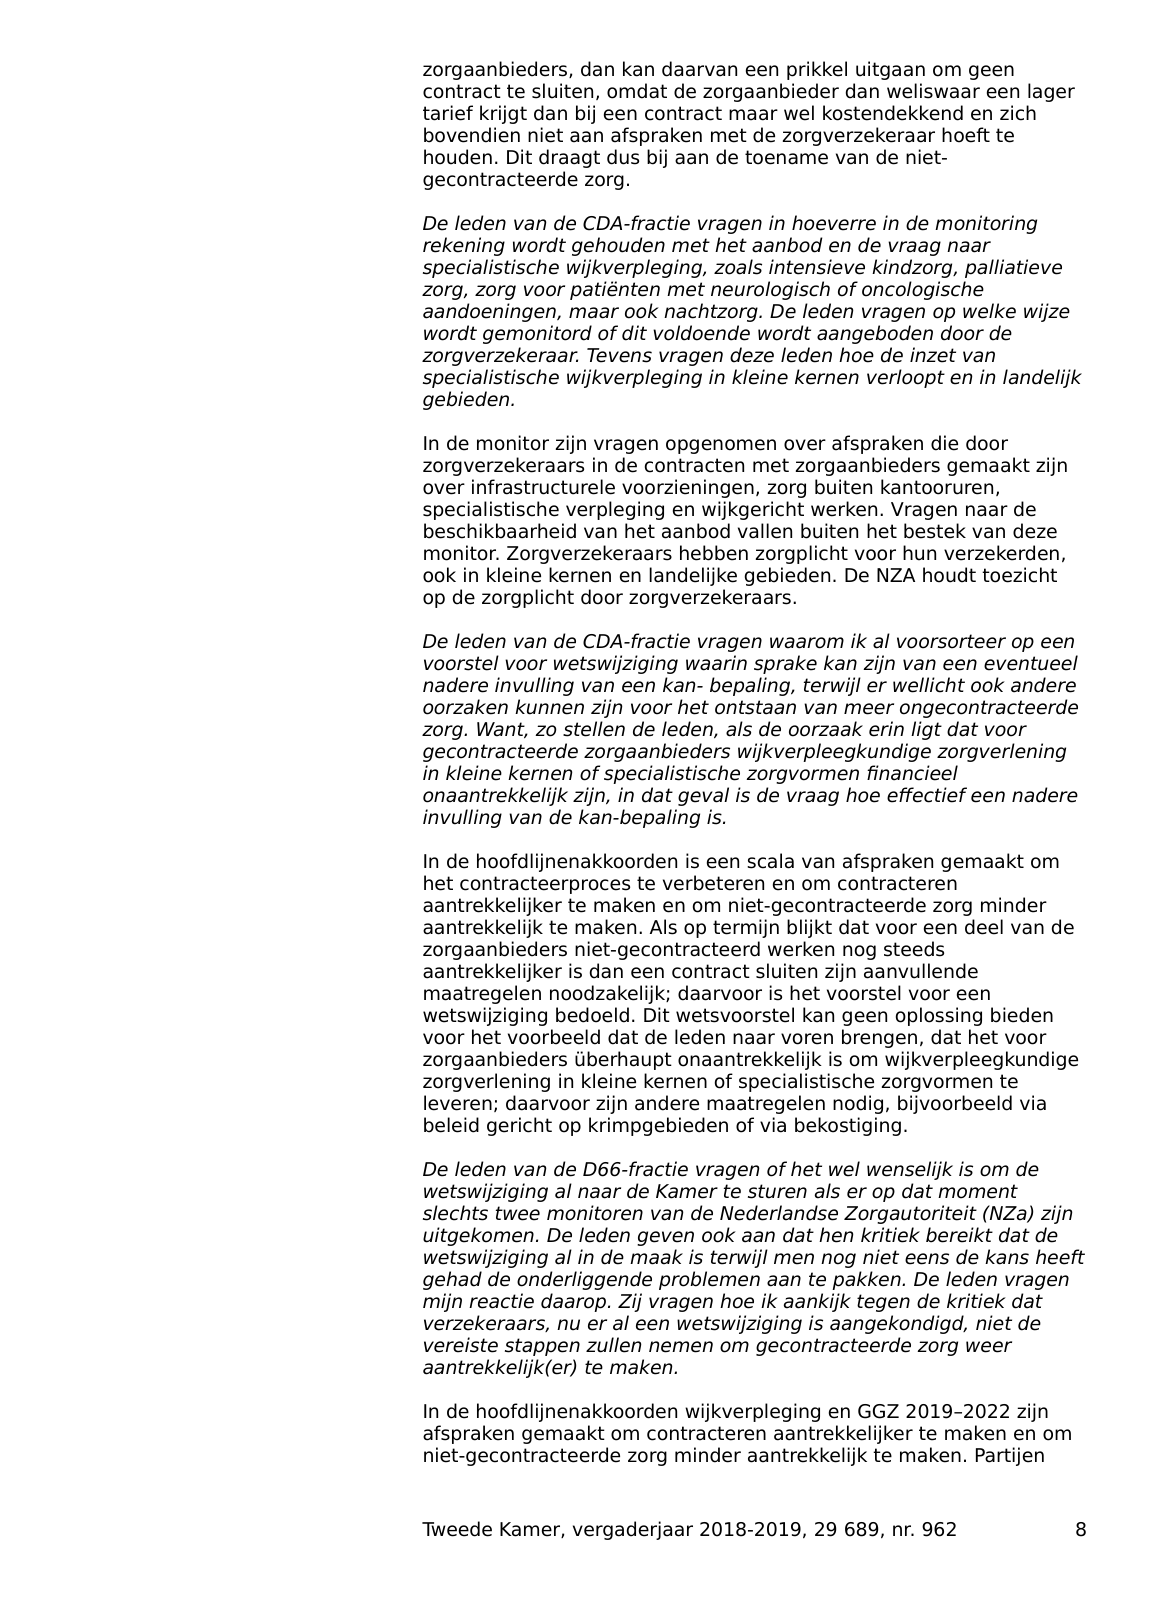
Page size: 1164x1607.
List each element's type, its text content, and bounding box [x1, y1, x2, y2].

text zorgaanbieders, dan kan daarvan een prikkel uitgaan om geen contract te sluiten, omdat de zorgaanbieder dan weliswaar een lager tarief krijgt dan bij een contract maar wel kostendekkend en zich bovendien niet aan afspraken met de zorgverzekeraar hoeft te houden. Dit draagt dus bij aan de toename van de niet-gecontracteerde zorg. [422, 59, 1087, 191]
text De leden van de CDA-fractie vragen waarom ik al voorsorteer op een voorstel voor wetswijziging waarin sprake kan zijn van een eventueel nadere invulling van een kan- bepaling, terwijl er wellicht ook andere oorzaken kunnen zijn voor het ontstaan van meer ongecontracteerde zorg. Want, zo stellen de leden, als de oorzaak erin ligt dat voor gecontracteerde zorgaanbieders wijkverpleegkundige zorgverlening in kleine kernen of specialistische zorgvormen financieel onaantrekkelijk zijn, in dat geval is de vraag hoe effectief een nadere invulling van de kan-bepaling is. [422, 631, 1087, 829]
text In de hoofdlijnenakkoorden wijkverpleging en GGZ 2019–2022 zijn afspraken gemaakt om contracteren aantrekkelijker te maken en om niet-gecontracteerde zorg minder aantrekkelijk te maken. Partijen [422, 1401, 1087, 1467]
text In de monitor zijn vragen opgenomen over afspraken die door zorgverzekeraars in de contracten met zorgaanbieders gemaakt zijn over infrastructurele voorzieningen, zorg buiten kantooruren, specialistische verpleging en wijkgericht werken. Vragen naar de beschikbaarheid van het aanbod vallen buiten het bestek van deze monitor. Zorgverzekeraars hebben zorgplicht voor hun verzekerden, ook in kleine kernen en landelijke gebieden. De NZA houdt toezicht op de zorgplicht door zorgverzekeraars. [422, 433, 1087, 609]
text De leden van de CDA-fractie vragen in hoeverre in de monitoring rekening wordt gehouden met het aanbod en de vraag naar specialistische wijkverpleging, zoals intensieve kindzorg, palliatieve zorg, zorg voor patiënten met neurologisch of oncologische aandoeningen, maar ook nachtzorg. De leden vragen op welke wijze wordt gemonitord of dit voldoende wordt aangeboden door de zorgverzekeraar. Tevens vragen deze leden hoe de inzet van specialistische wijkverpleging in kleine kernen verloopt en in landelijk gebieden. [422, 213, 1087, 411]
text De leden van de D66-fractie vragen of het wel wenselijk is om de wetswijziging al naar de Kamer te sturen als er op dat moment slechts twee monitoren van de Nederlandse Zorgautoriteit (NZa) zijn uitgekomen. De leden geven ook aan dat hen kritiek bereikt dat de wetswijziging al in de maak is terwijl men nog niet eens de kans heeft gehad de onderliggende problemen aan te pakken. De leden vragen mijn reactie daarop. Zij vragen hoe ik aankijk tegen de kritiek dat verzekeraars, nu er al een wetswijziging is aangekondigd, niet de vereiste stappen zullen nemen om gecontracteerde zorg weer aantrekkelijk(er) te maken. [422, 1159, 1087, 1379]
text In de hoofdlijnenakkoorden is een scala van afspraken gemaakt om het contracteerproces te verbeteren en om contracteren aantrekkelijker te maken en om niet-gecontracteerde zorg minder aantrekkelijk te maken. Als op termijn blijkt dat voor een deel van de zorgaanbieders niet-gecontracteerd werken nog steeds aantrekkelijker is dan een contract sluiten zijn aanvullende maatregelen noodzakelijk; daarvoor is het voorstel voor een wetswijziging bedoeld. Dit wetsvoorstel kan geen oplossing bieden voor het voorbeeld dat de leden naar voren brengen, dat het voor zorgaanbieders überhaupt onaantrekkelijk is om wijkverpleegkundige zorgverlening in kleine kernen of specialistische zorgvormen te leveren; daarvoor zijn andere maatregelen nodig, bijvoorbeeld via beleid gericht op krimpgebieden of via bekostiging. [422, 851, 1087, 1137]
